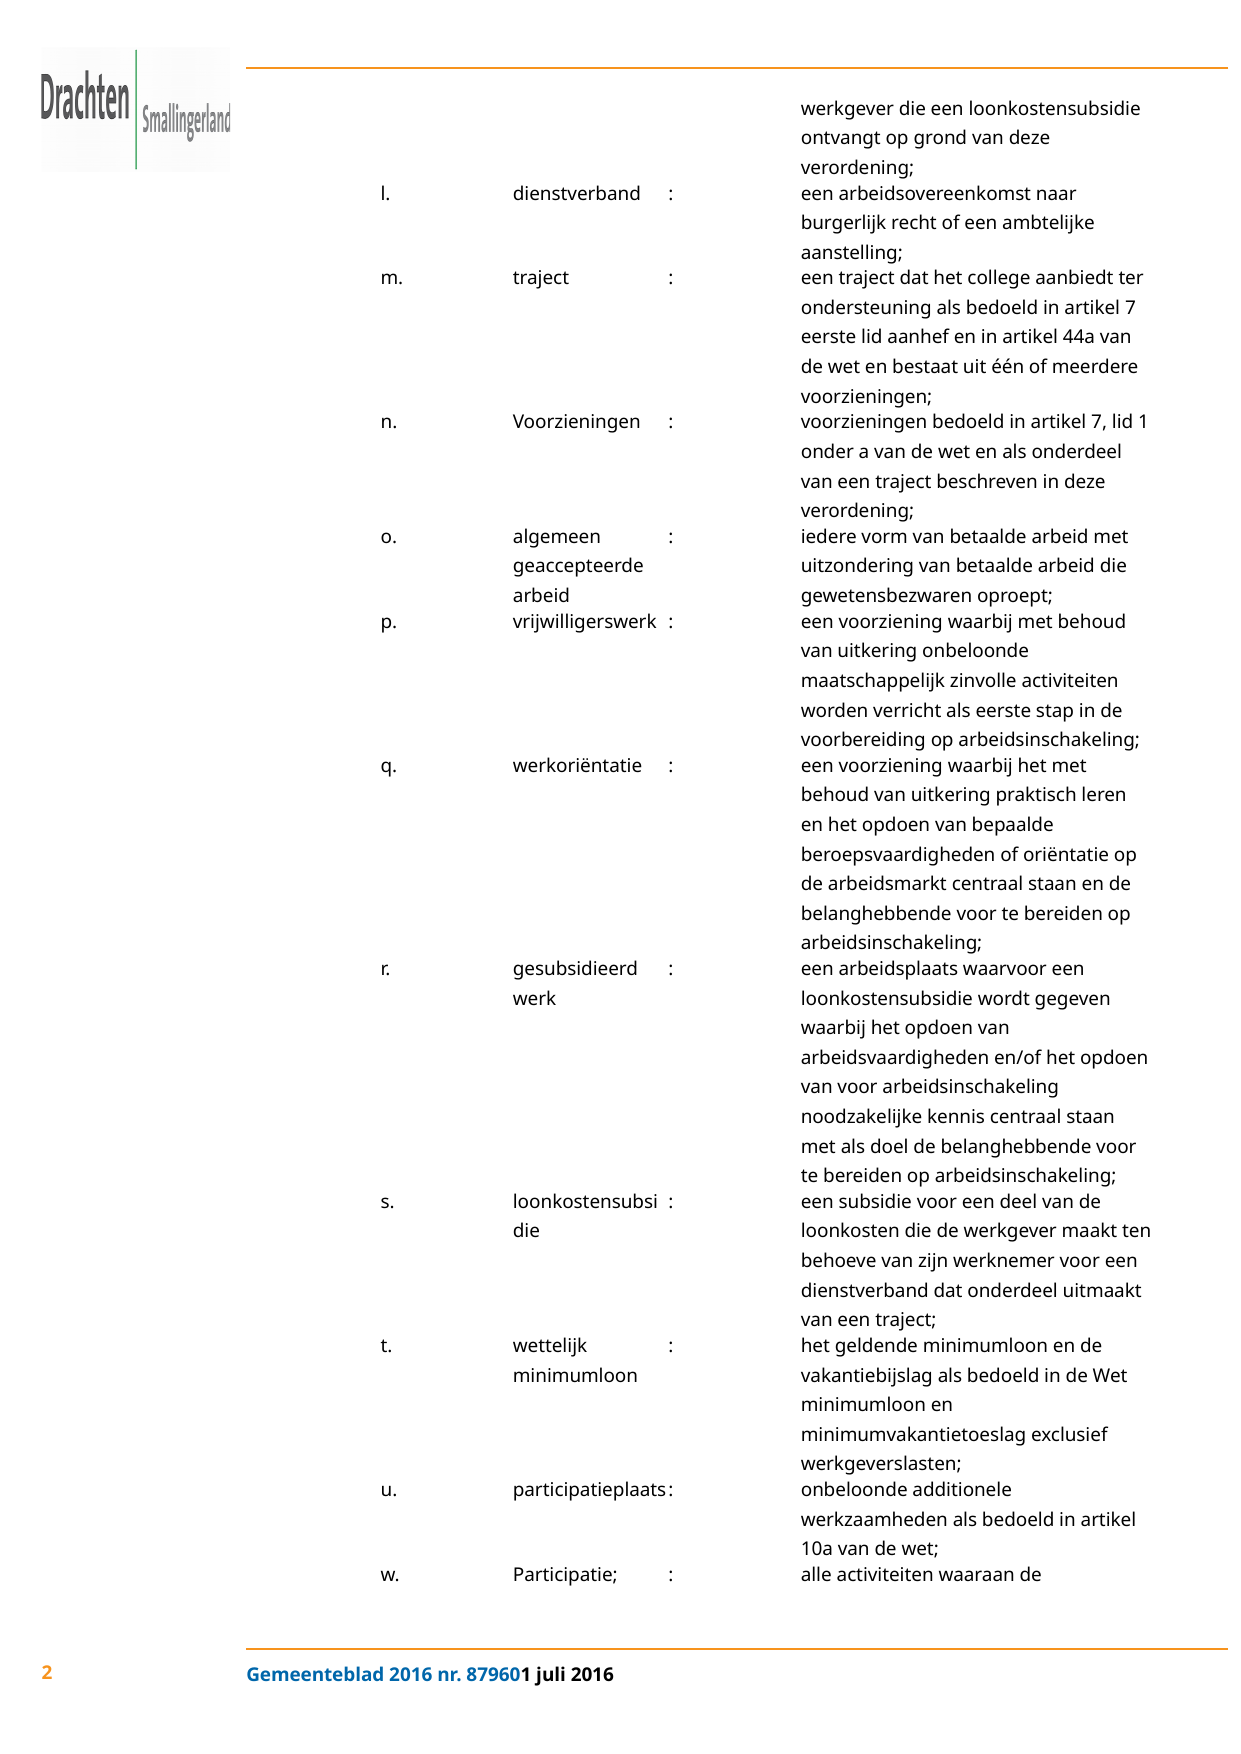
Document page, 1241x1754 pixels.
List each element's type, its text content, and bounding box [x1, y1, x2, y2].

table_cell werkoriëntatie [513, 752, 668, 955]
table_cell [248, 1188, 380, 1332]
table_cell een voorziening waarbij het met behoud van uitkering praktisch leren en het opdoen van bepaalde beroepsvaardigheden of oriëntatie op de arbeidsmarkt centraal staan en de belanghebbende voor te bereiden op arbeidsinschakeling; [801, 752, 1152, 955]
table_cell p. [380, 608, 513, 752]
table_cell : [668, 523, 801, 608]
table_cell gesubsidieerd werk [513, 955, 668, 1188]
table_cell : [668, 955, 801, 1188]
table_cell [380, 95, 513, 180]
table_cell : [668, 752, 801, 955]
table_cell : [668, 409, 801, 523]
table_cell m. [380, 265, 513, 409]
table_cell het geldende minimumloon en de vakantiebijslag als bedoeld in de Wet minimumloon en minimumvakantietoeslag exclusief werkgeverslasten; [801, 1332, 1152, 1476]
table_cell werkgever die een loonkostensubsidie ontvangt op grond van deze verordening; [801, 95, 1152, 180]
table_cell algemeen geaccepteerde arbeid [513, 523, 668, 608]
table_cell n. [380, 409, 513, 523]
table_cell voorzieningen bedoeld in artikel 7, lid 1 onder a van de wet en als onderdeel van een traject beschreven in deze verordening; [801, 409, 1152, 523]
table_cell w. [380, 1561, 513, 1587]
table_cell [668, 95, 801, 180]
table_cell Voorzieningen [513, 409, 668, 523]
table_cell wettelijk minimumloon [513, 1332, 668, 1476]
table_cell : [668, 265, 801, 409]
table_cell iedere vorm van betaalde arbeid met uitzondering van betaalde arbeid die gewetensbezwaren oproept; [801, 523, 1152, 608]
table_cell : [668, 1188, 801, 1332]
table_cell alle activiteiten waaraan de [801, 1561, 1152, 1587]
picture [41, 47, 231, 172]
table_cell loonkostensubsidie [513, 1188, 668, 1332]
table_cell [248, 409, 380, 523]
table_cell : [668, 1561, 801, 1587]
table_cell t. [380, 1332, 513, 1476]
table_cell [248, 523, 380, 608]
table_cell [248, 1332, 380, 1476]
table_cell : [668, 1476, 801, 1561]
table_cell [248, 752, 380, 955]
table_cell s. [380, 1188, 513, 1332]
table_cell [248, 955, 380, 1188]
table_cell een subsidie voor een deel van de loonkosten die de werkgever maakt ten behoeve van zijn werknemer voor een dienstverband dat onderdeel uitmaakt van een traject; [801, 1188, 1152, 1332]
table_cell onbeloonde additionele werkzaamheden als bedoeld in artikel 10a van de wet; [801, 1476, 1152, 1561]
table_cell : [668, 608, 801, 752]
table_cell [248, 1476, 380, 1561]
table_cell traject [513, 265, 668, 409]
table_cell een voorziening waarbij met behoud van uitkering onbeloonde maatschappelijk zinvolle activiteiten worden verricht als eerste stap in de voorbereiding op arbeidsinschakeling; [801, 608, 1152, 752]
table_cell o. [380, 523, 513, 608]
table_cell u. [380, 1476, 513, 1561]
table_cell [513, 95, 668, 180]
table_cell q. [380, 752, 513, 955]
table_cell een arbeidsovereenkomst naar burgerlijk recht of een ambtelijke aanstelling; [801, 180, 1152, 264]
table_cell dienstverband [513, 180, 668, 264]
table_cell [248, 265, 380, 409]
table_cell : [668, 180, 801, 264]
table_cell : [668, 1332, 801, 1476]
table_cell een traject dat het college aanbiedt ter ondersteuning als bedoeld in artikel 7 eerste lid aanhef en in artikel 44a van de wet en bestaat uit één of meerdere voorzieningen; [801, 265, 1152, 409]
table_cell [248, 95, 380, 180]
table_cell een arbeidsplaats waarvoor een loonkostensubsidie wordt gegeven waarbij het opdoen van arbeidsvaardigheden en/of het opdoen van voor arbeidsinschakeling noodzakelijke kennis centraal staan met als doel de belanghebbende voor te bereiden op arbeidsinschakeling; [801, 955, 1152, 1188]
table_cell [248, 180, 380, 264]
table_cell [248, 1561, 380, 1587]
table_cell participatieplaats [513, 1476, 668, 1561]
table_cell r. [380, 955, 513, 1188]
table_cell Participatie; [513, 1561, 668, 1587]
table_cell l. [380, 180, 513, 264]
table_cell [248, 608, 380, 752]
table_cell vrijwilligerswerk [513, 608, 668, 752]
